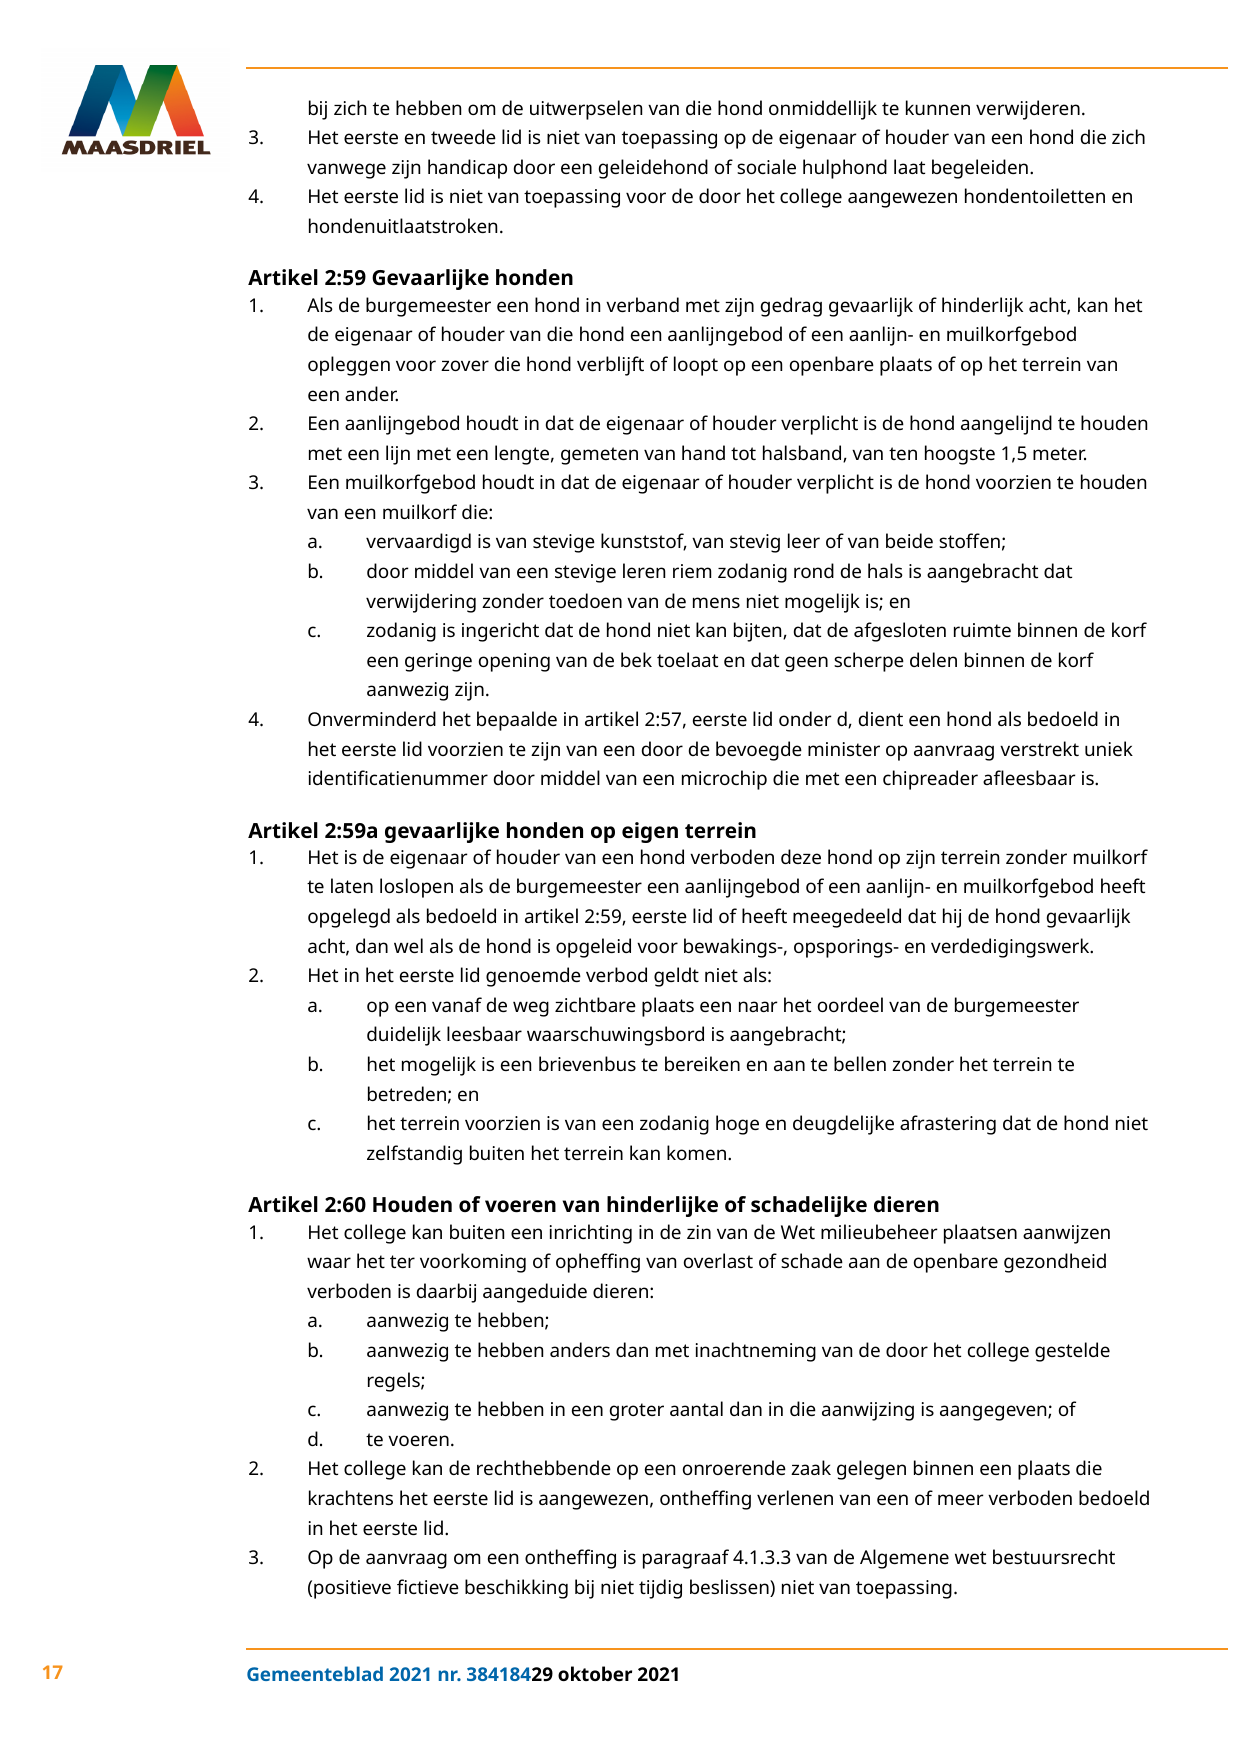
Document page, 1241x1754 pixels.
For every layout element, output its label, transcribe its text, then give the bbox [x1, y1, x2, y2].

list door middel van een stevige leren riem zodanig rond de hals is aangebracht dat verwijdering zonder toedoen van de mens niet mogelijk is; en [307, 558, 1152, 613]
list Het eerste lid is niet van toepassing voor de door het college aangewezen hondentoiletten en hondenuitlaatstroken. [248, 183, 1152, 239]
list Een muilkorfgebod houdt in dat de eigenaar of houder verplicht is de hond voorzien te houden van een muilkorf die: [248, 469, 1152, 525]
list Het college kan buiten een inrichting in de zin van de Wet milieubeheer plaatsen aanwijzen waar het ter voorkoming of opheffing van overlast of schade aan de openbare gezondheid verboden is daarbij aangeduide dieren: [248, 1219, 1152, 1304]
list Het eerste en tweede lid is niet van toepassing op de eigenaar of houder van een hond die zich vanwege zijn handicap door een geleidehond of sociale hulphond laat begeleiden. [248, 124, 1152, 180]
list Een aanlijngebod houdt in dat de eigenaar of houder verplicht is de hond aangelijnd te houden met een lijn met een lengte, gemeten van hand tot halsband, van ten hoogste 1,5 meter. [248, 410, 1152, 466]
text Artikel 2:60 Houden of voeren van hinderlijke of schadelijke dieren [248, 1190, 1152, 1219]
list zodanig is ingericht dat de hond niet kan bijten, dat de afgesloten ruimte binnen de korf een geringe opening van de bek toelaat en dat geen scherpe delen binnen de korf aanwezig zijn. [307, 617, 1152, 702]
list te voeren. [307, 1426, 1152, 1452]
list Het is de eigenaar of houder van een hond verboden deze hond op zijn terrein zonder muilkorf te laten loslopen als de burgemeester een aanlijngebod of een aanlijn- en muilkorfgebod heeft opgelegd als bedoeld in artikel 2:59, eerste lid of heeft meegedeeld dat hij de hond gevaarlijk acht, dan wel als de hond is opgeleid voor bewakings-, opsporings- en verdedigingswerk. [248, 844, 1152, 959]
picture [41, 47, 231, 172]
list aanwezig te hebben in een groter aantal dan in die aanwijzing is aangegeven; of [307, 1396, 1152, 1422]
list Onverminderd het bepaalde in artikel 2:57, eerste lid onder d, dient een hond als bedoeld in het eerste lid voorzien te zijn van een door de bevoegde minister op aanvraag verstrekt uniek identificatienummer door middel van een microchip die met een chipreader afleesbaar is. [248, 706, 1152, 791]
text Artikel 2:59a gevaarlijke honden op eigen terrein [248, 816, 1152, 844]
list Het in het eerste lid genoemde verbod geldt niet als: [248, 962, 1152, 988]
text Artikel 2:59 Gevaarlijke honden [248, 263, 1152, 292]
list vervaardigd is van stevige kunststof, van stevig leer of van beide stoffen; [307, 529, 1152, 554]
list bij zich te hebben om de uitwerpselen van die hond onmiddellijk te kunnen verwijderen. [248, 95, 1152, 121]
list het terrein voorzien is van een zodanig hoge en deugdelijke afrastering dat de hond niet zelfstandig buiten het terrein kan komen. [307, 1110, 1152, 1166]
list Op de aanvraag om een ontheffing is paragraaf 4.1.3.3 van de Algemene wet bestuursrecht (positieve fictieve beschikking bij niet tijdig beslissen) niet van toepassing. [248, 1544, 1152, 1599]
list aanwezig te hebben; [307, 1308, 1152, 1333]
list aanwezig te hebben anders dan met inachtneming van de door het college gestelde regels; [307, 1337, 1152, 1392]
list op een vanaf de weg zichtbare plaats een naar het oordeel van de burgemeester duidelijk leesbaar waarschuwingsbord is aangebracht; [307, 992, 1152, 1047]
list Als de burgemeester een hond in verband met zijn gedrag gevaarlijk of hinderlijk acht, kan het de eigenaar of houder van die hond een aanlijngebod of een aanlijn- en muilkorfgebod opleggen voor zover die hond verblijft of loopt op een openbare plaats of op het terrein van een ander. [248, 292, 1152, 406]
list Het college kan de rechthebbende op een onroerende zaak gelegen binnen een plaats die krachtens het eerste lid is aangewezen, ontheffing verlenen van een of meer verboden bedoeld in het eerste lid. [248, 1456, 1152, 1540]
list het mogelijk is een brievenbus te bereiken en aan te bellen zonder het terrein te betreden; en [307, 1051, 1152, 1107]
